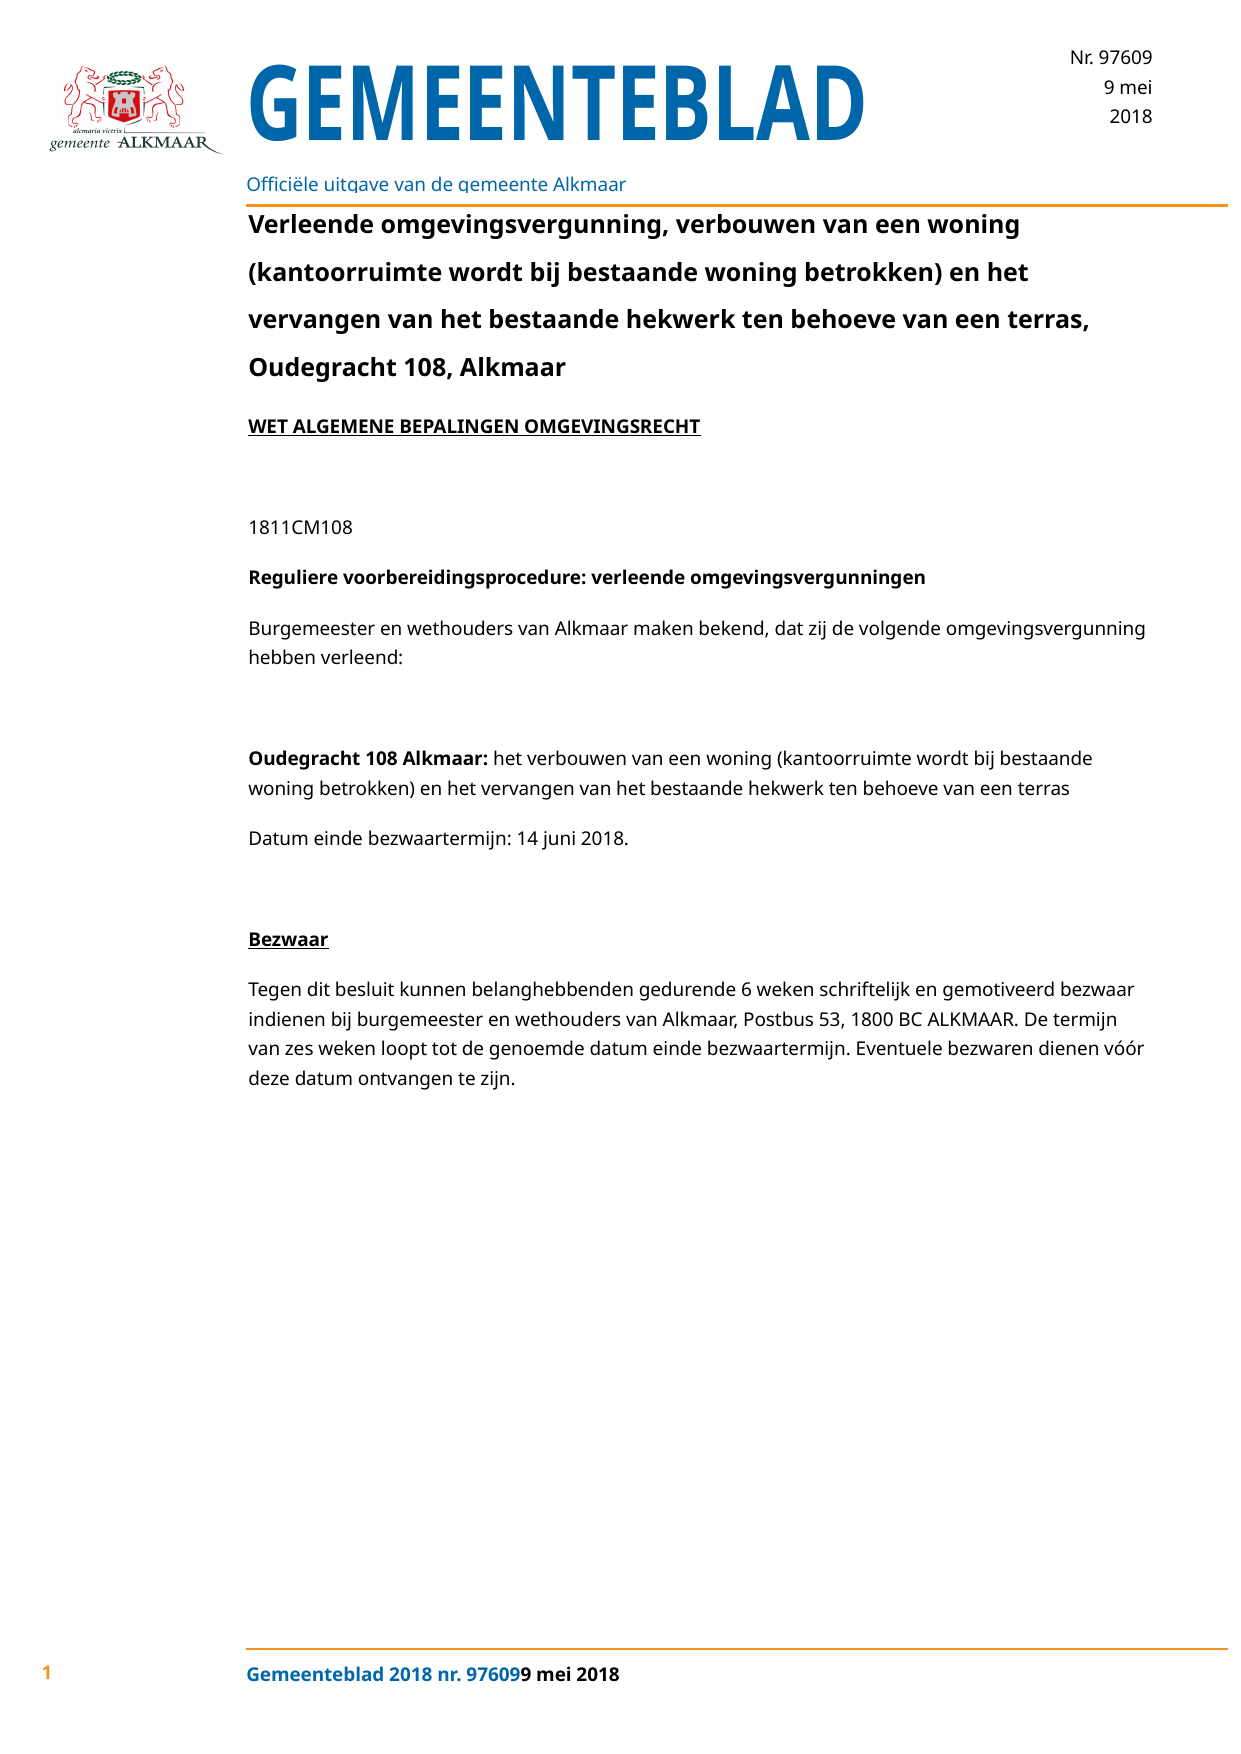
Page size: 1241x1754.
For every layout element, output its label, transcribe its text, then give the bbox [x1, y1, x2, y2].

text Datum einde bezwaartermijn: 14 juni 2018. [248, 825, 1152, 851]
text Oudegracht 108 Alkmaar: het verbouwen van een woning (kantoorruimte wordt bij bestaande woning betrokken) en het vervangen van het bestaande hekwerk ten behoeve van een terras [248, 745, 1152, 801]
text Burgemeester en wethouders van Alkmaar maken bekend, dat zij de volgende omgevingsvergunning hebben verleend: [248, 615, 1152, 670]
text 1811CM108 [248, 514, 1152, 540]
text Reguliere voorbereidingsprocedure: verleende omgevingsvergunningen [248, 564, 1152, 590]
text Tegen dit besluit kunnen belanghebbenden gedurende 6 weken schriftelijk en gemotiveerd bezwaar indienen bij burgemeester en wethouders van Alkmaar, Postbus 53, 1800 BC ALKMAAR. De termijn van zes weken loopt tot de genoemde datum einde bezwaartermijn. Eventuele bezwaren dienen vóór deze datum ontvangen te zijn. [248, 976, 1152, 1091]
text Bezwaar [248, 926, 1152, 952]
text Verleende omgevingsvergunning, verbouwen van een woning (kantoorruimte wordt bij bestaande woning betrokken) en het vervangen van het bestaande hekwerk ten behoeve van een terras, Oudegracht 108, Alkmaar [248, 207, 1152, 384]
picture [41, 47, 231, 172]
text WET ALGEMENE BEPALINGEN OMGEVINGSRECHT [248, 413, 1152, 439]
